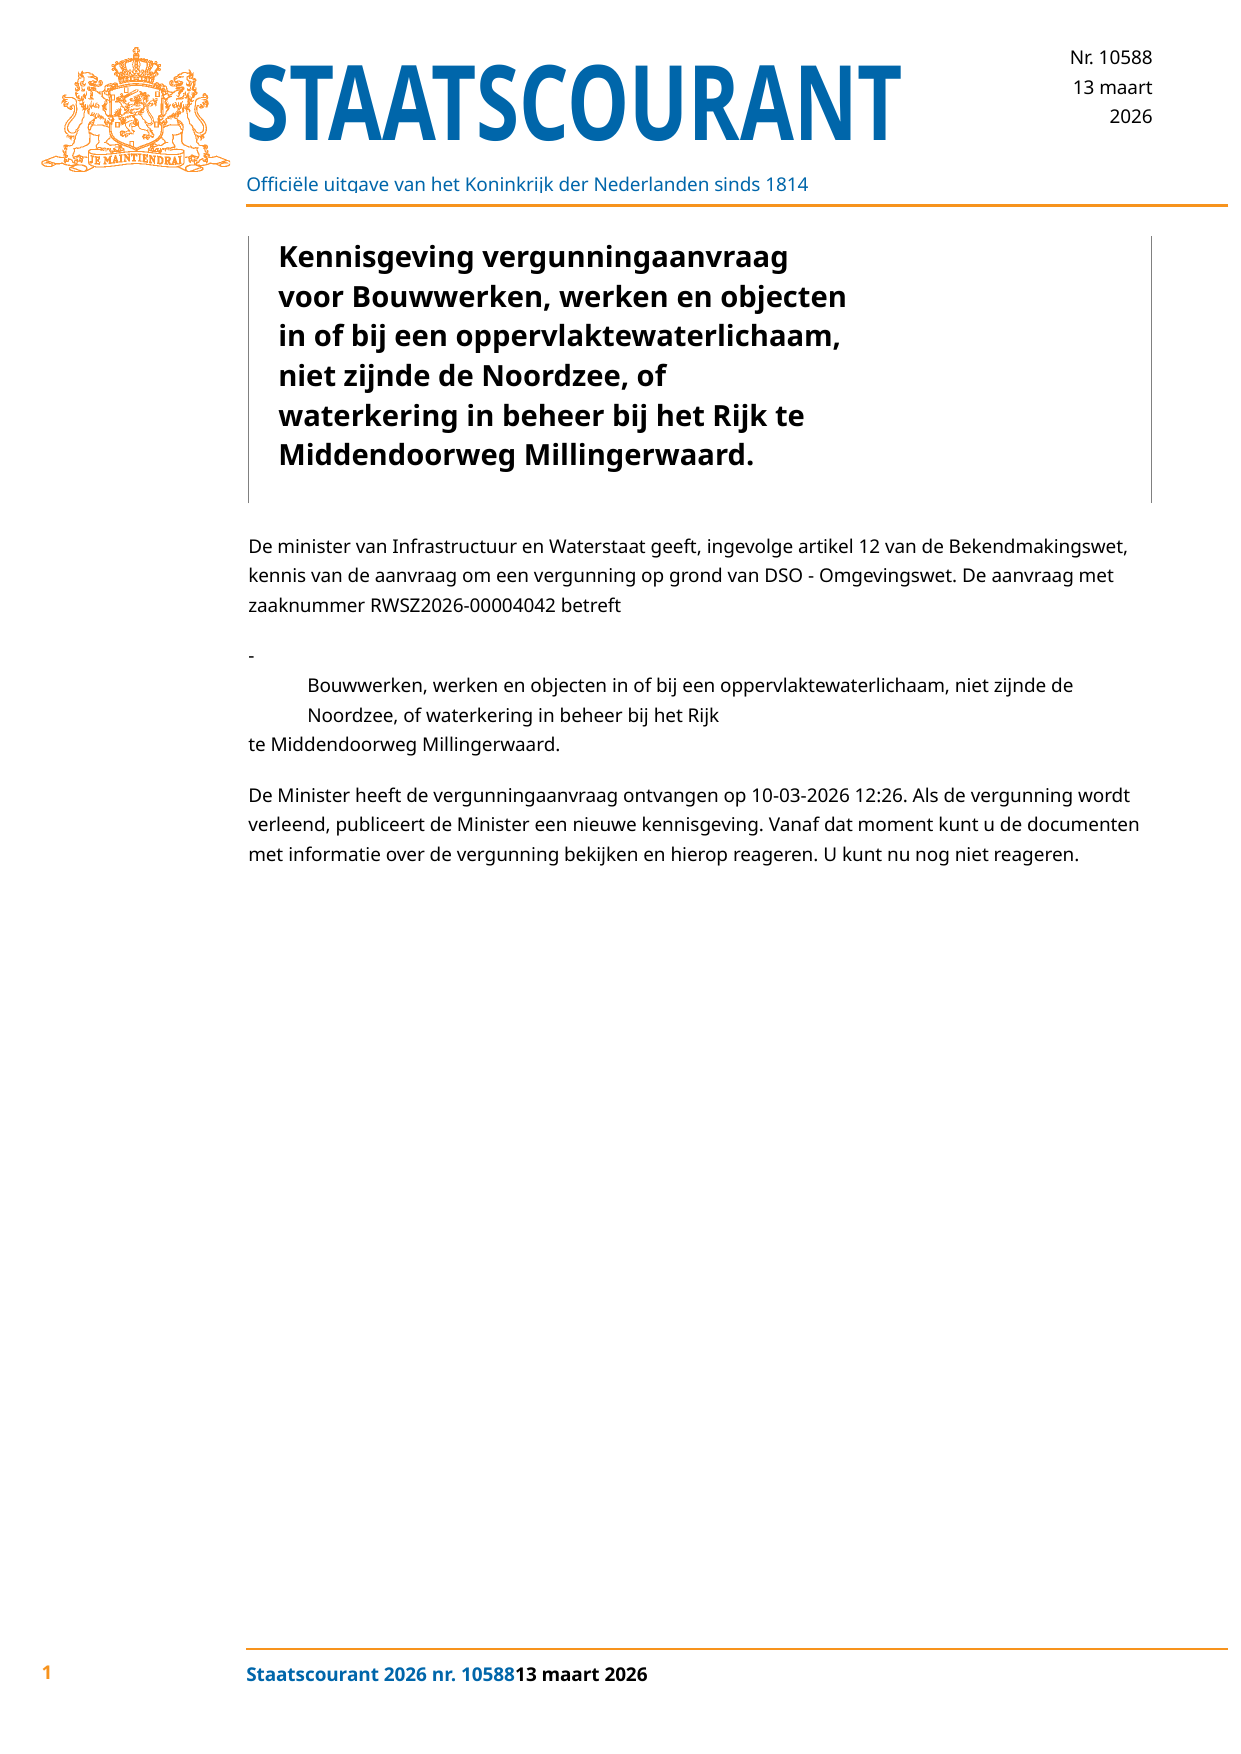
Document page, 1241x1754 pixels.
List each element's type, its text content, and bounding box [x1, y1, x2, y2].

table_header Kennisgeving vergunningaanvraag voor Bouwwerken, werken en objecten in of bij een oppervlaktewaterlichaam, niet zijnde de Noordzee, of waterkering in beheer bij het Rijk te Middendoorweg Millingerwaard. [249, 236, 850, 503]
table_header [850, 236, 912, 413]
text De minister van Infrastructuur en Waterstaat geeft, ingevolge artikel 12 van de Bekendmakingswet, kennis van de aanvraag om een vergunning op grond van DSO - Omgevingswet. De aanvraag met zaaknummer RWSZ2026-00004042 betreft [248, 533, 1152, 618]
picture [41, 47, 231, 172]
table_header [1090, 236, 1151, 413]
picture [912, 236, 1090, 414]
text te Middendoorweg Millingerwaard. [248, 731, 1152, 757]
table_header [850, 414, 1151, 503]
list Bouwwerken, werken en objecten in of bij een oppervlaktewaterlichaam, niet zijnde de Noordzee, of waterkering in beheer bij het Rijk [248, 672, 1152, 727]
text De Minister heeft de vergunningaanvraag ontvangen op 10-03-2026 12:26. Als de vergunning wordt verleend, publiceert de Minister een nieuwe kennisgeving. Vanaf dat moment kunt u de documenten met informatie over de vergunning bekijken en hierop reageren. U kunt nu nog niet reageren. [248, 782, 1152, 867]
